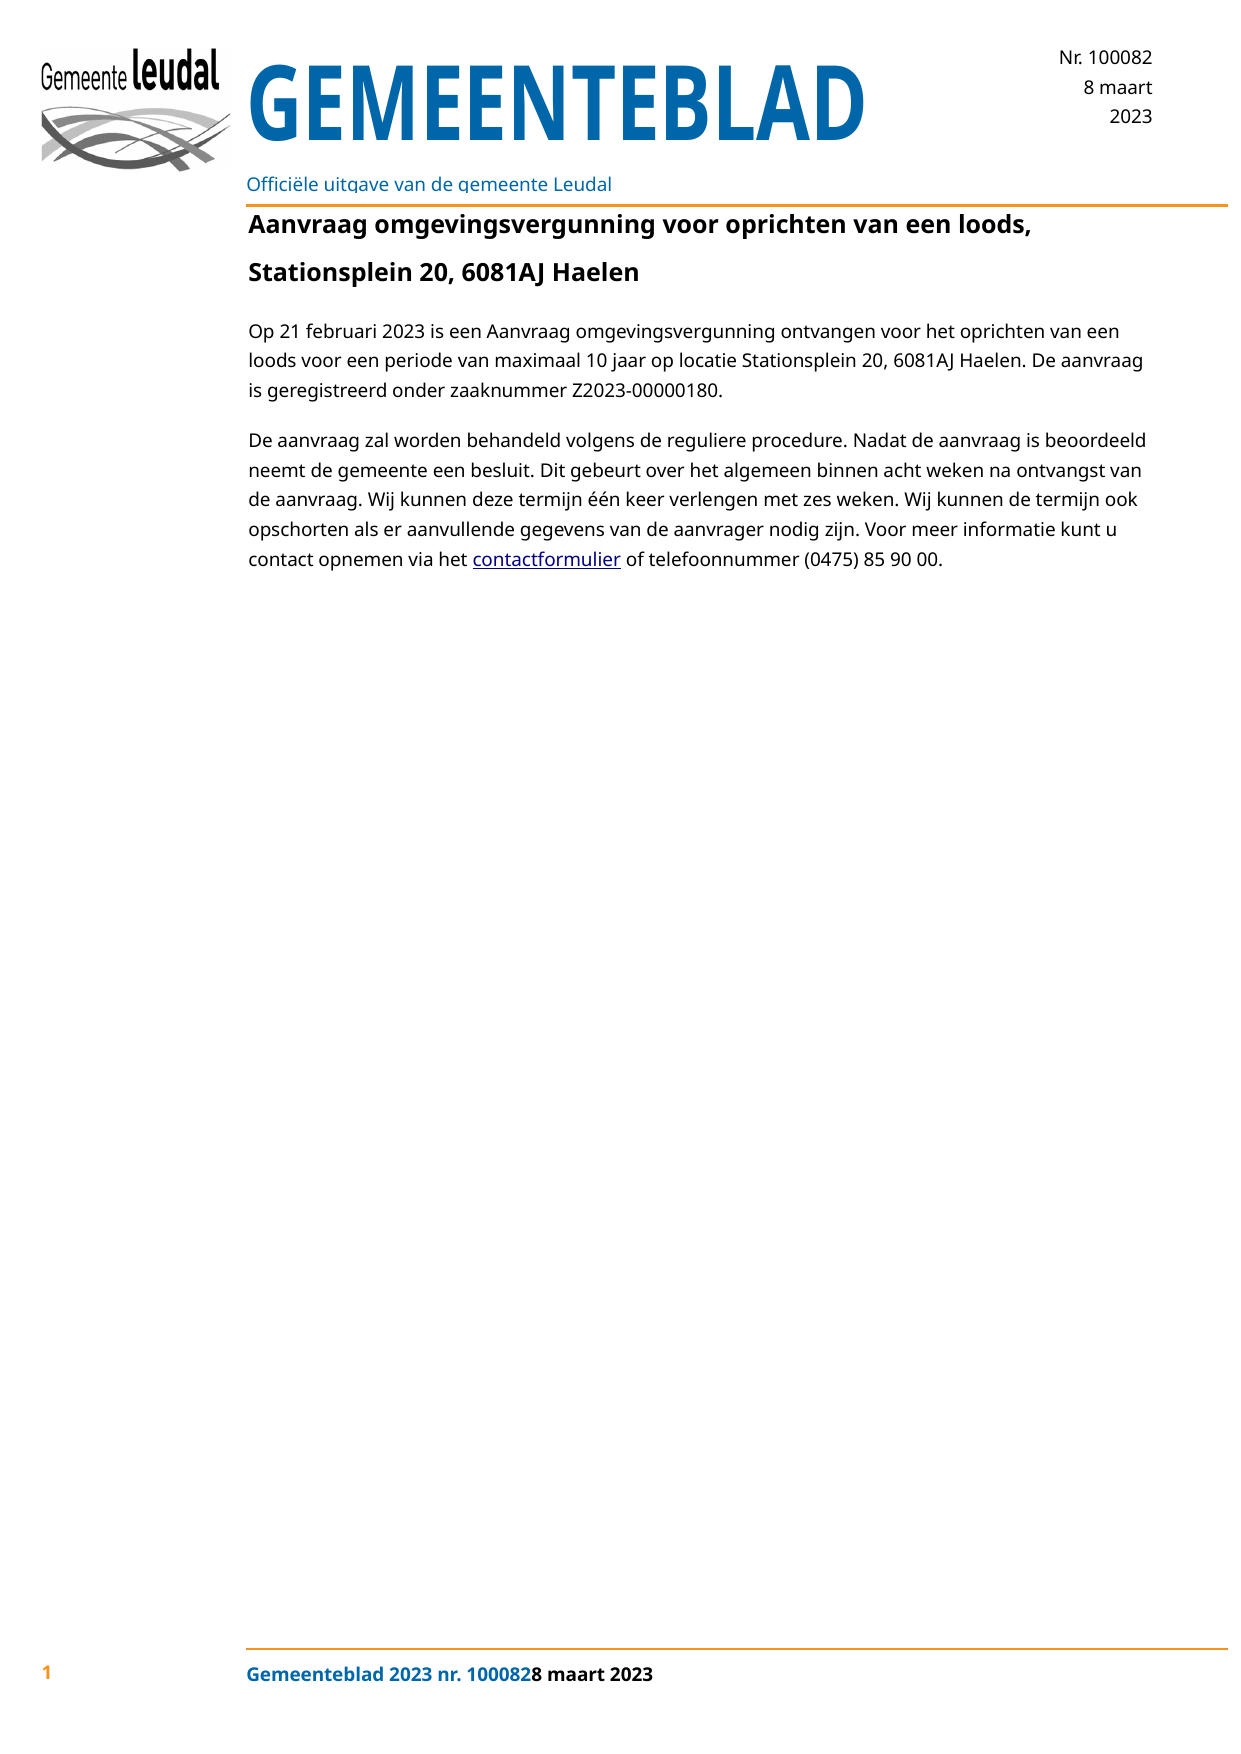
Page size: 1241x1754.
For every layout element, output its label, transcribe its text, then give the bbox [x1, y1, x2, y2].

picture [41, 47, 231, 172]
text Op 21 februari 2023 is een Aanvraag omgevingsvergunning ontvangen voor het oprichten van een loods voor een periode van maximaal 10 jaar op locatie Stationsplein 20, 6081AJ Haelen. De aanvraag is geregistreerd onder zaaknummer Z2023-00000180. [248, 318, 1152, 403]
text De aanvraag zal worden behandeld volgens de reguliere procedure. Nadat de aanvraag is beoordeeld neemt de gemeente een besluit. Dit gebeurt over het algemeen binnen acht weken na ontvangst van de aanvraag. Wij kunnen deze termijn één keer verlengen met zes weken. Wij kunnen de termijn ook opschorten als er aanvullende gegevens van de aanvrager nodig zijn. Voor meer informatie kunt u contact opnemen via het contactformulier of telefoonnummer (0475) 85 90 00. [248, 427, 1152, 572]
text Aanvraag omgevingsvergunning voor oprichten van een loods, Stationsplein 20, 6081AJ Haelen [248, 207, 1152, 288]
